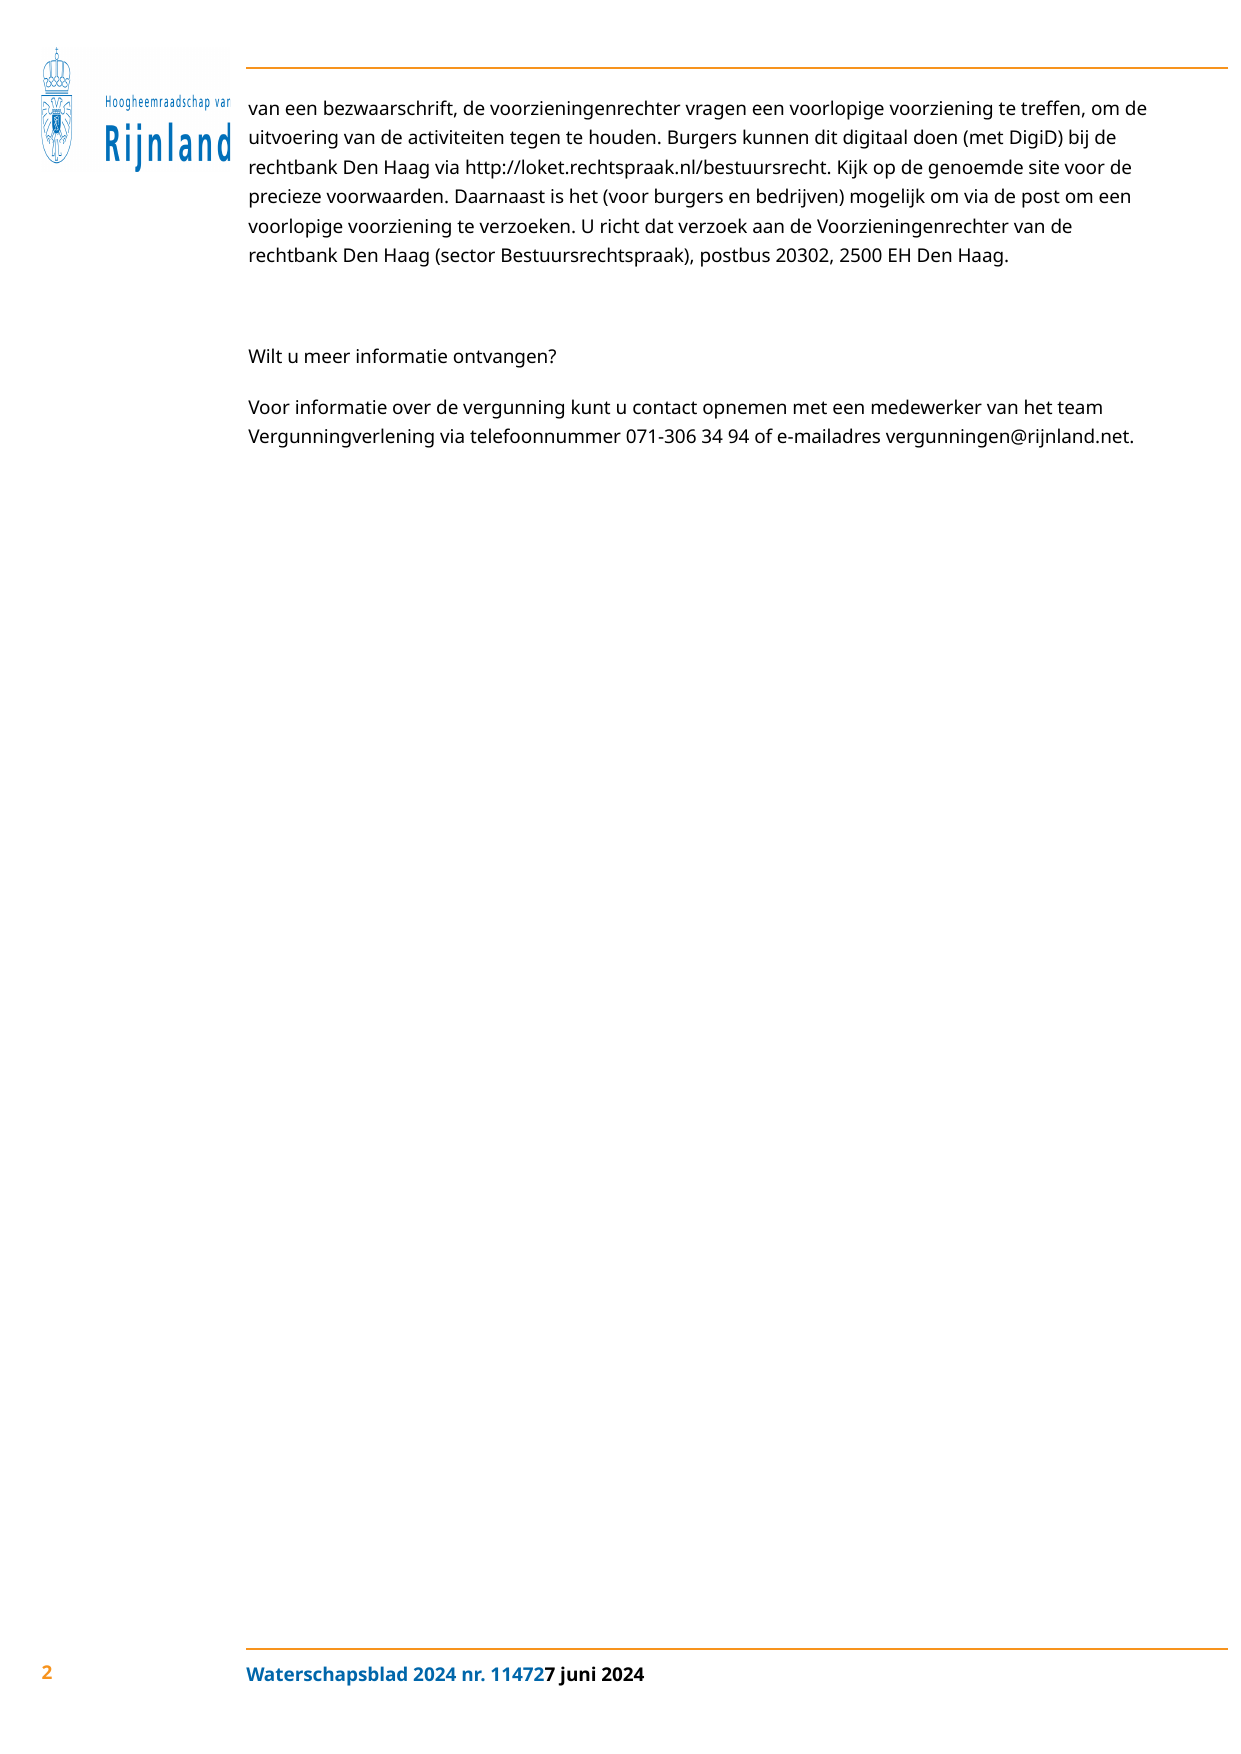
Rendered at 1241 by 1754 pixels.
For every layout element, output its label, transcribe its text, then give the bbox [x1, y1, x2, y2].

picture [41, 47, 231, 172]
text Voor informatie over de vergunning kunt u contact opnemen met een medewerker van het team Vergunningverlening via telefoonnummer 071-306 34 94 of e-mailadres vergunningen@rijnland.net. [248, 394, 1152, 449]
text Wilt u meer informatie ontvangen? [248, 343, 1152, 369]
text van een bezwaarschrift, de voorzieningenrechter vragen een voorlopige voorziening te treffen, om de uitvoering van de activiteiten tegen te houden. Burgers kunnen dit digitaal doen (met DigiD) bij de rechtbank Den Haag via http://loket.rechtspraak.nl/bestuursrecht. Kijk op de genoemde site voor de precieze voorwaarden. Daarnaast is het (voor burgers en bedrijven) mogelijk om via de post om een voorlopige voorziening te verzoeken. U richt dat verzoek aan de Voorzieningenrechter van de rechtbank Den Haag (sector Bestuursrechtspraak), postbus 20302, 2500 EH Den Haag. [248, 95, 1152, 268]
